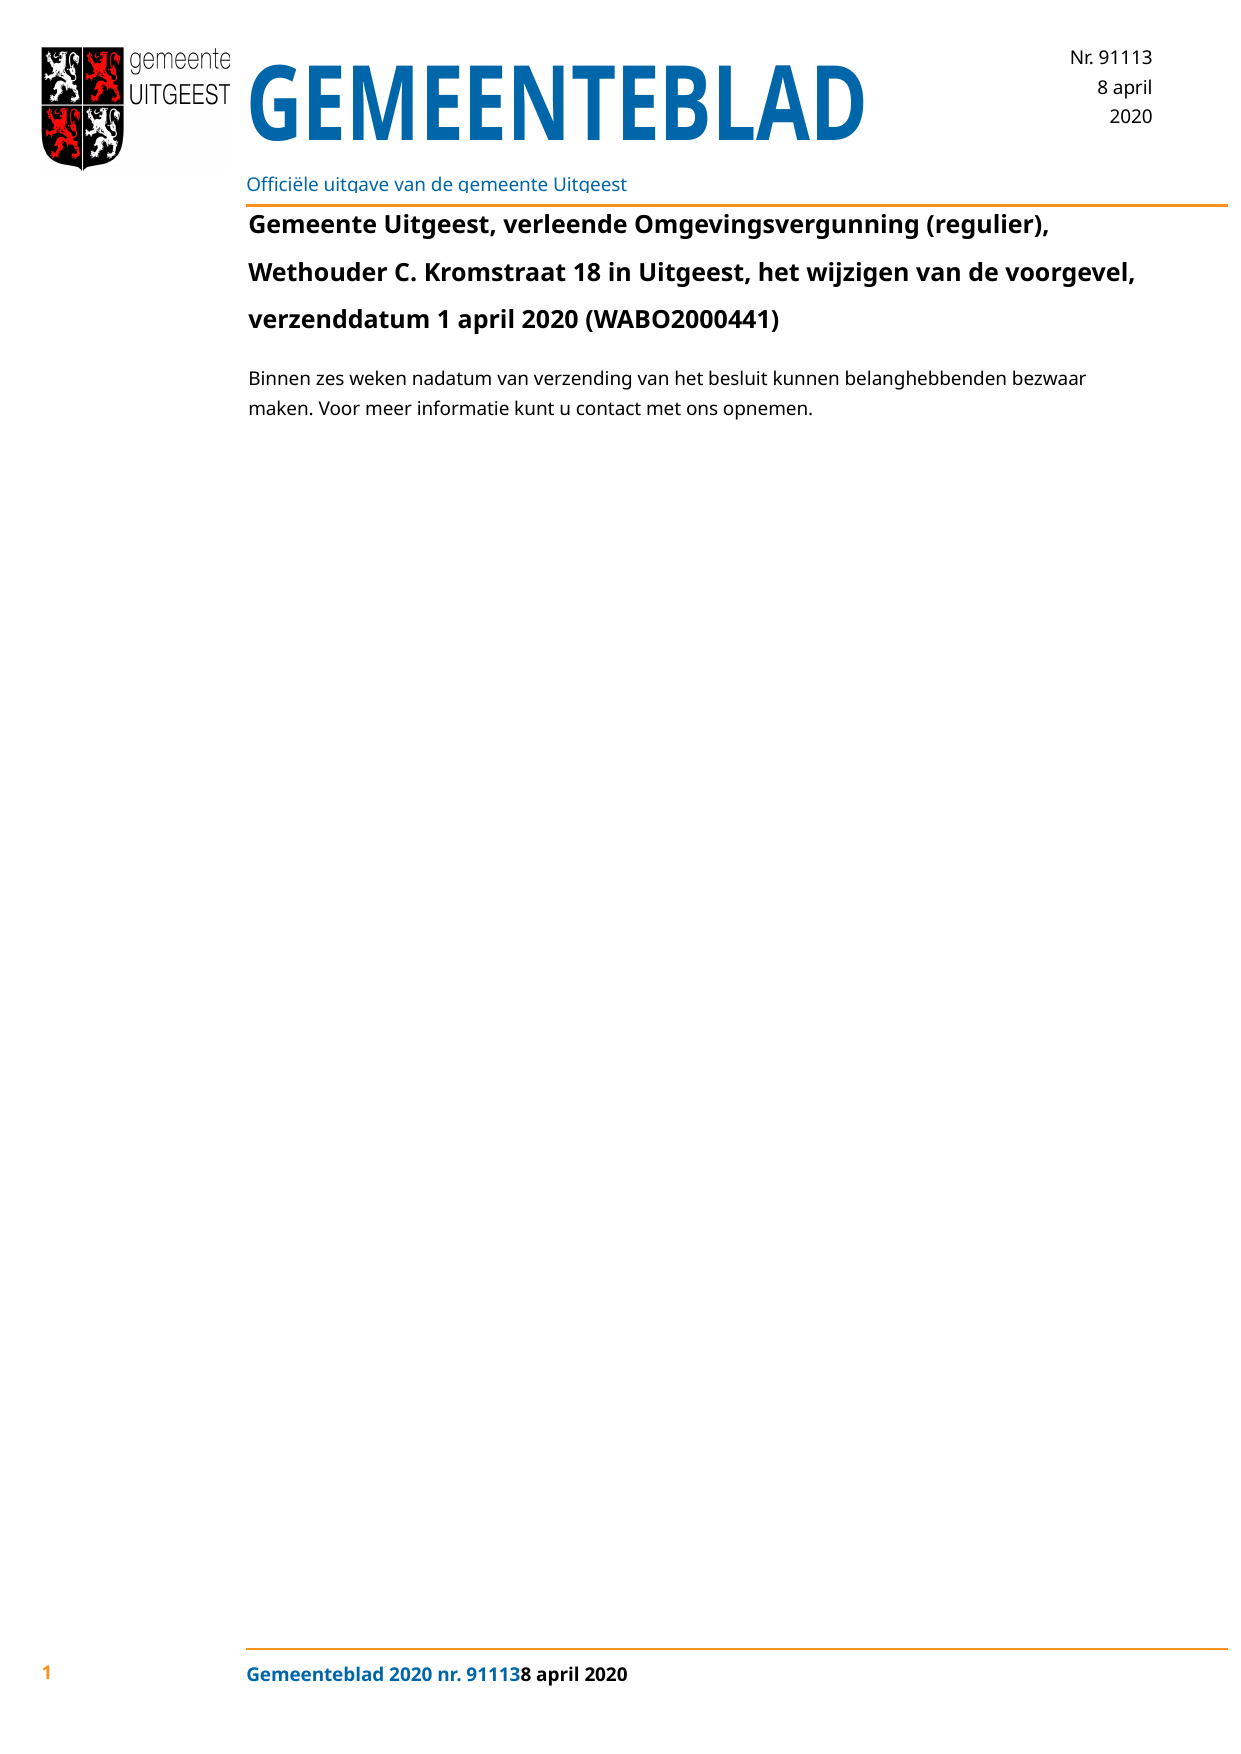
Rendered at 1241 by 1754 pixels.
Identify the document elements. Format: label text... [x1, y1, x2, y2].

picture [41, 47, 231, 172]
text Gemeente Uitgeest, verleende Omgevingsvergunning (regulier), Wethouder C. Kromstraat 18 in Uitgeest, het wijzigen van de voorgevel, verzenddatum 1 april 2020 (WABO2000441) [248, 207, 1152, 336]
text Binnen zes weken nadatum van verzending van het besluit kunnen belanghebbenden bezwaar maken. Voor meer informatie kunt u contact met ons opnemen. [248, 366, 1152, 421]
